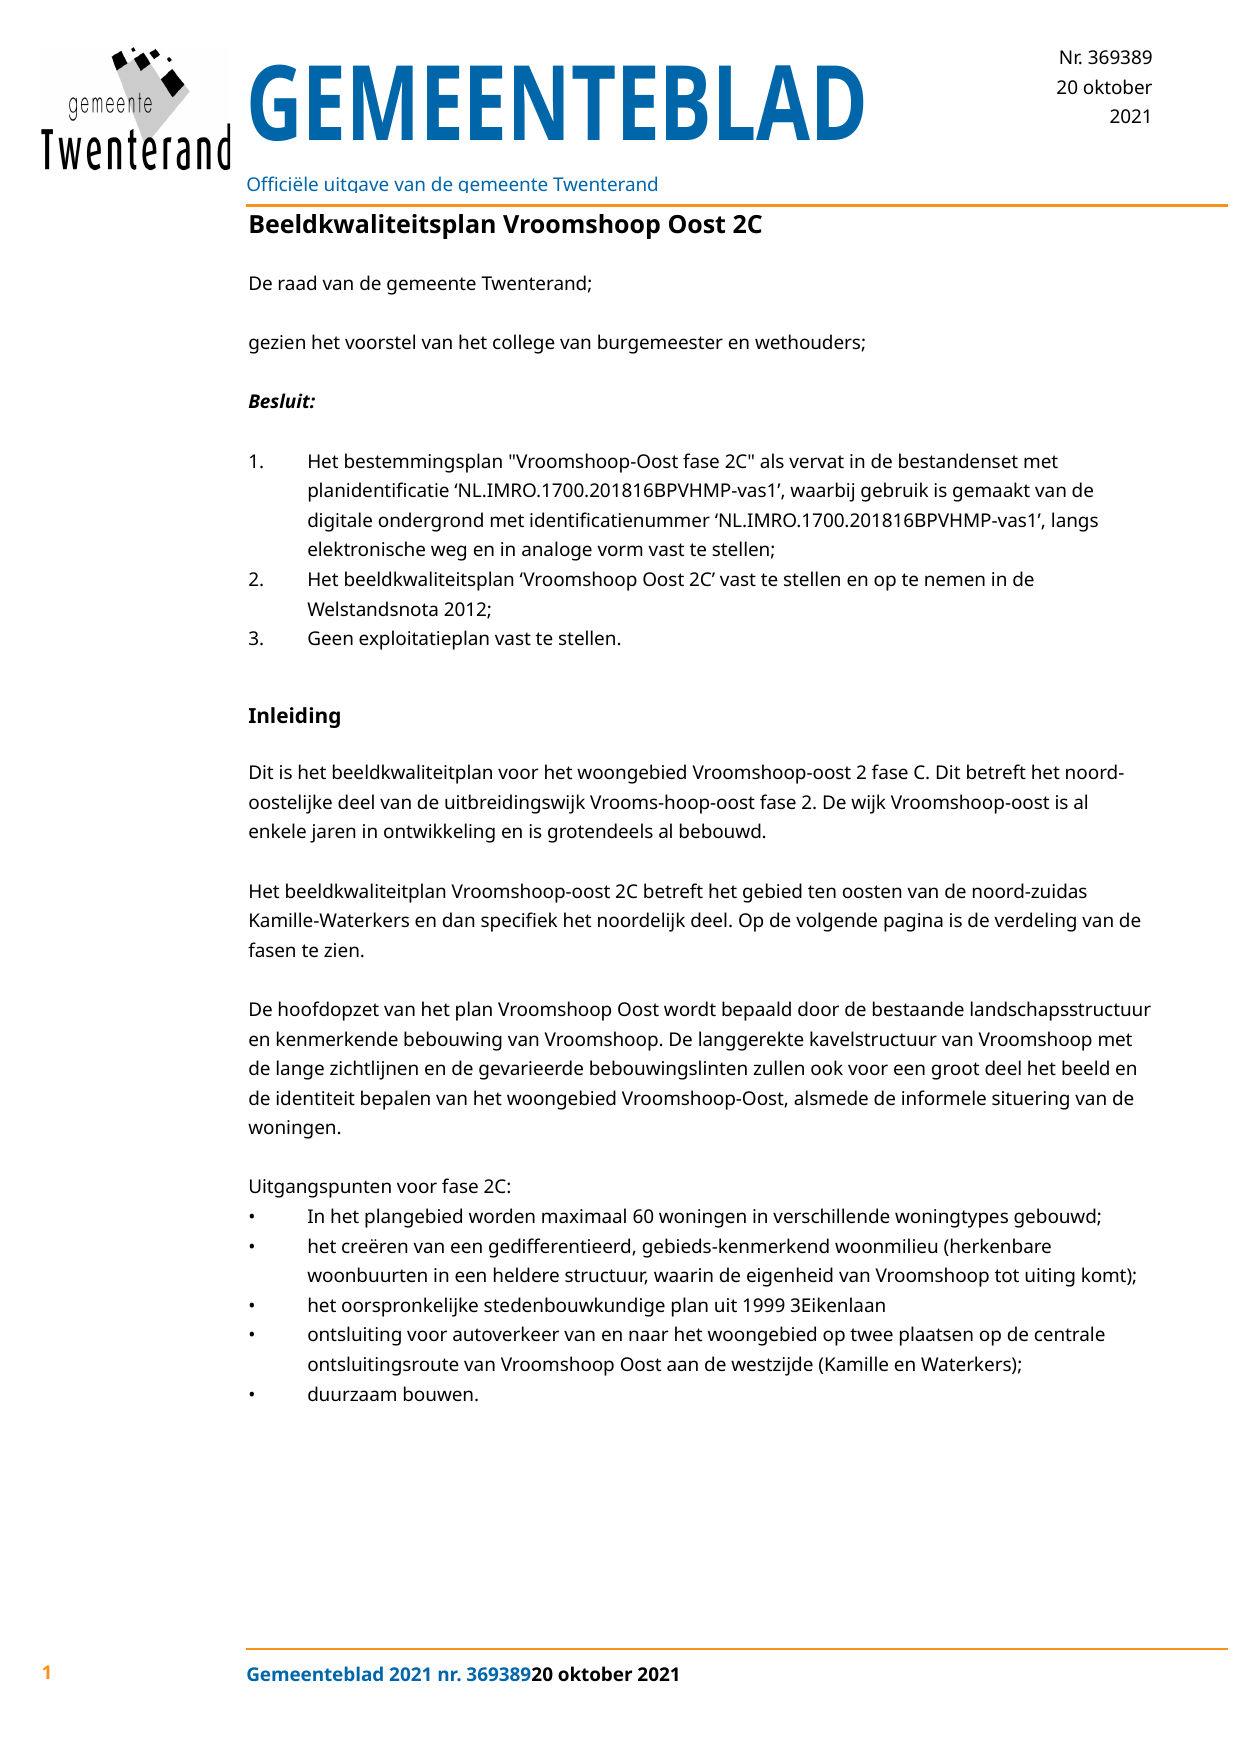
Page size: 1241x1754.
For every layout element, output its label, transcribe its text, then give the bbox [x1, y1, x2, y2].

text Het beeldkwaliteitplan Vroomshoop-oost 2C betreft het gebied ten oosten van de noord-zuidas Kamille-Waterkers en dan specifiek het noordelijk deel. Op de volgende pagina is de verdeling van de fasen te zien. [248, 878, 1152, 963]
text gezien het voorstel van het college van burgemeester en wethouders; [248, 329, 1152, 355]
text Beeldkwaliteitsplan Vroomshoop Oost 2C [248, 207, 1152, 241]
picture [41, 47, 231, 172]
text De raad van de gemeente Twenterand; [248, 270, 1152, 296]
list duurzaam bouwen. [248, 1381, 1152, 1406]
text De hoofdopzet van het plan Vroomshoop Oost wordt bepaald door de bestaande landschapsstructuur en kenmerkende bebouwing van Vroomshoop. De langgerekte kavelstructuur van Vroomshoop met de lange zichtlijnen en de gevarieerde bebouwingslinten zullen ook voor een groot deel het beeld en de identiteit bepalen van het woongebied Vroomshoop-Oost, alsmede de informele situering van de woningen. [248, 996, 1152, 1140]
list het oorspronkelijke stedenbouwkundige plan uit 1999 3Eikenlaan [248, 1292, 1152, 1318]
list ontsluiting voor autoverkeer van en naar het woongebied op twee plaatsen op de centrale ontsluitingsroute van Vroomshoop Oost aan de westzijde (Kamille en Waterkers); [248, 1322, 1152, 1377]
list In het plangebied worden maximaal 60 woningen in verschillende woningtypes gebouwd; [248, 1203, 1152, 1229]
text Besluit: [248, 389, 1152, 414]
text Dit is het beeldkwaliteitplan voor het woongebied Vroomshoop-oost 2 fase C. Dit betreft het noord-oostelijke deel van de uitbreidingswijk Vrooms-hoop-oost fase 2. De wijk Vroomshoop-oost is al enkele jaren in ontwikkeling en is grotendeels al bebouwd. [248, 759, 1152, 844]
list Het bestemmingsplan "Vroomshoop-Oost fase 2C" als vervat in de bestandenset met planidentificatie ‘NL.IMRO.1700.201816BPVHMP-vas1’, waarbij gebruik is gemaakt van de digitale ondergrond met identificatienummer ‘NL.IMRO.1700.201816BPVHMP-vas1’, langs elektronische weg en in analoge vorm vast te stellen; [248, 448, 1152, 562]
text Uitgangspunten voor fase 2C: [248, 1174, 1152, 1199]
text Inleiding [248, 701, 1152, 730]
list het creëren van een gedifferentieerd, gebieds-kenmerkend woonmilieu (herkenbare woonbuurten in een heldere structuur, waarin de eigenheid van Vroomshoop tot uiting komt); [248, 1233, 1152, 1288]
list Geen exploitatieplan vast te stellen. [248, 625, 1152, 651]
list Het beeldkwaliteitsplan ‘Vroomshoop Oost 2C’ vast te stellen en op te nemen in de Welstandsnota 2012; [248, 566, 1152, 621]
